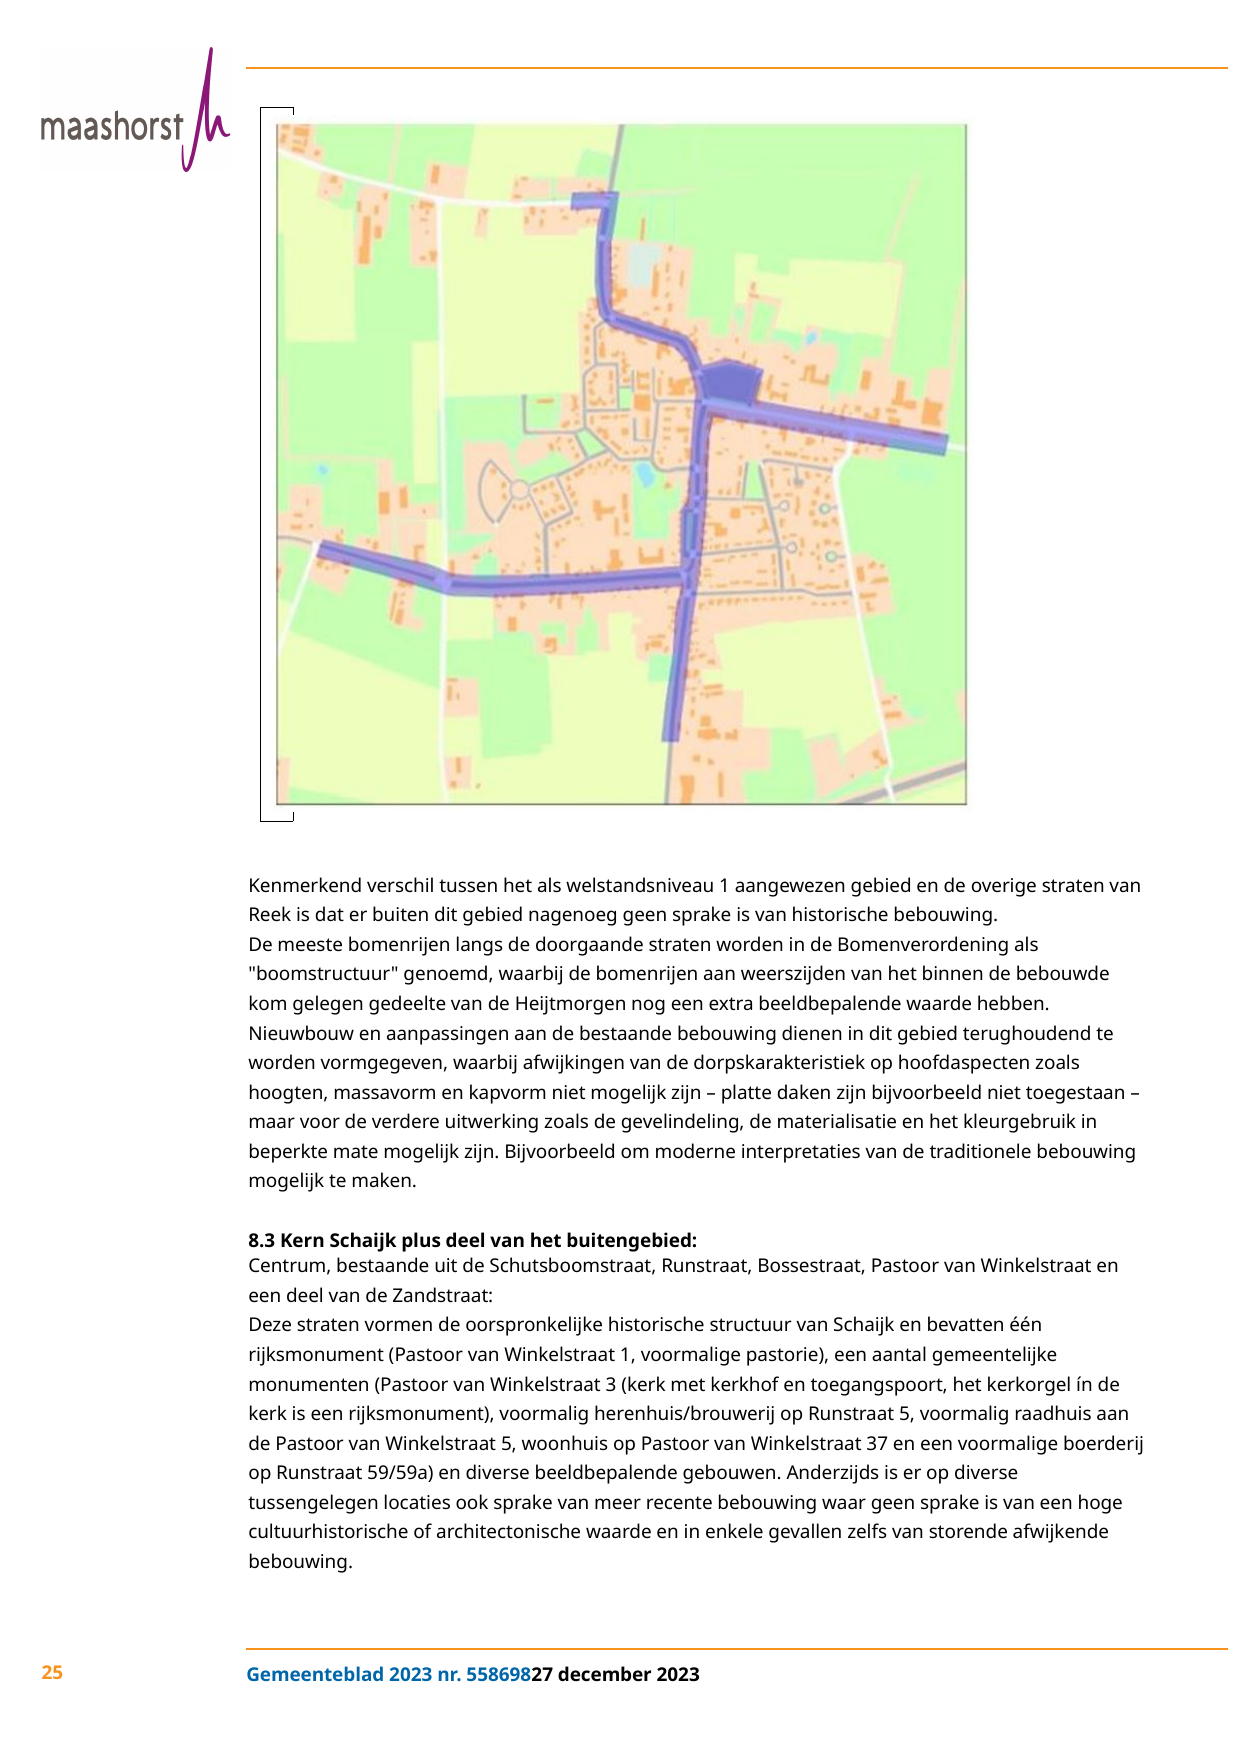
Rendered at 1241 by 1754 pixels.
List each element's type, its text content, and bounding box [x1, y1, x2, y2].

text Deze straten vormen de oorspronkelijke historische structuur van Schaijk en bevatten één rijksmonument (Pastoor van Winkelstraat 1, voormalige pastorie), een aantal gemeentelijke monumenten (Pastoor van Winkelstraat 3 (kerk met kerkhof en toegangspoort, het kerkorgel ín de kerk is een rijksmonument), voormalig herenhuis/brouwerij op Runstraat 5, voormalig raadhuis aan de Pastoor van Winkelstraat 5, woonhuis op Pastoor van Winkelstraat 37 en een voormalige boerderij op Runstraat 59/59a) en diverse beeldbepalende gebouwen. Anderzijds is er op diverse tussengelegen locaties ook sprake van meer recente bebouwing waar geen sprake is van een hoge cultuurhistorische of architectonische waarde en in enkele gevallen zelfs van storende afwijkende bebouwing. [248, 1312, 1152, 1574]
text Centrum, bestaande uit de Schutsboomstraat, Runstraat, Bossestraat, Pastoor van Winkelstraat en een deel van de Zandstraat: [248, 1252, 1152, 1308]
text Nieuwbouw en aanpassingen aan de bestaande bebouwing dienen in dit gebied terughoudend te worden vormgegeven, waarbij afwijkingen van de dorpskarakteristiek op hoofdaspecten zoals hoogten, massavorm en kapvorm niet mogelijk zijn – platte daken zijn bijvoorbeeld niet toegestaan – maar voor de verdere uitwerking zoals de gevelindeling, de materialisatie en het kleurgebruik in beperkte mate mogelijk zijn. Bijvoorbeeld om moderne interpretaties van de traditionele bebouwing mogelijk te maken. [248, 1020, 1152, 1193]
picture [268, 115, 978, 812]
text Kenmerkend verschil tussen het als welstandsniveau 1 aangewezen gebied en de overige straten van Reek is dat er buiten dit gebied nagenoeg geen sprake is van historische bebouwing. [248, 872, 1152, 927]
picture [41, 47, 231, 172]
text De meeste bomenrijen langs de doorgaande straten worden in de Bomenverordening als "boomstructuur" genoemd, waarbij de bomenrijen aan weerszijden van het binnen de bebouwde kom gelegen gedeelte van de Heijtmorgen nog een extra beeldbepalende waarde hebben. [248, 931, 1152, 1016]
text 8.3 Kern Schaijk plus deel van het buitengebied: [248, 1227, 1152, 1252]
